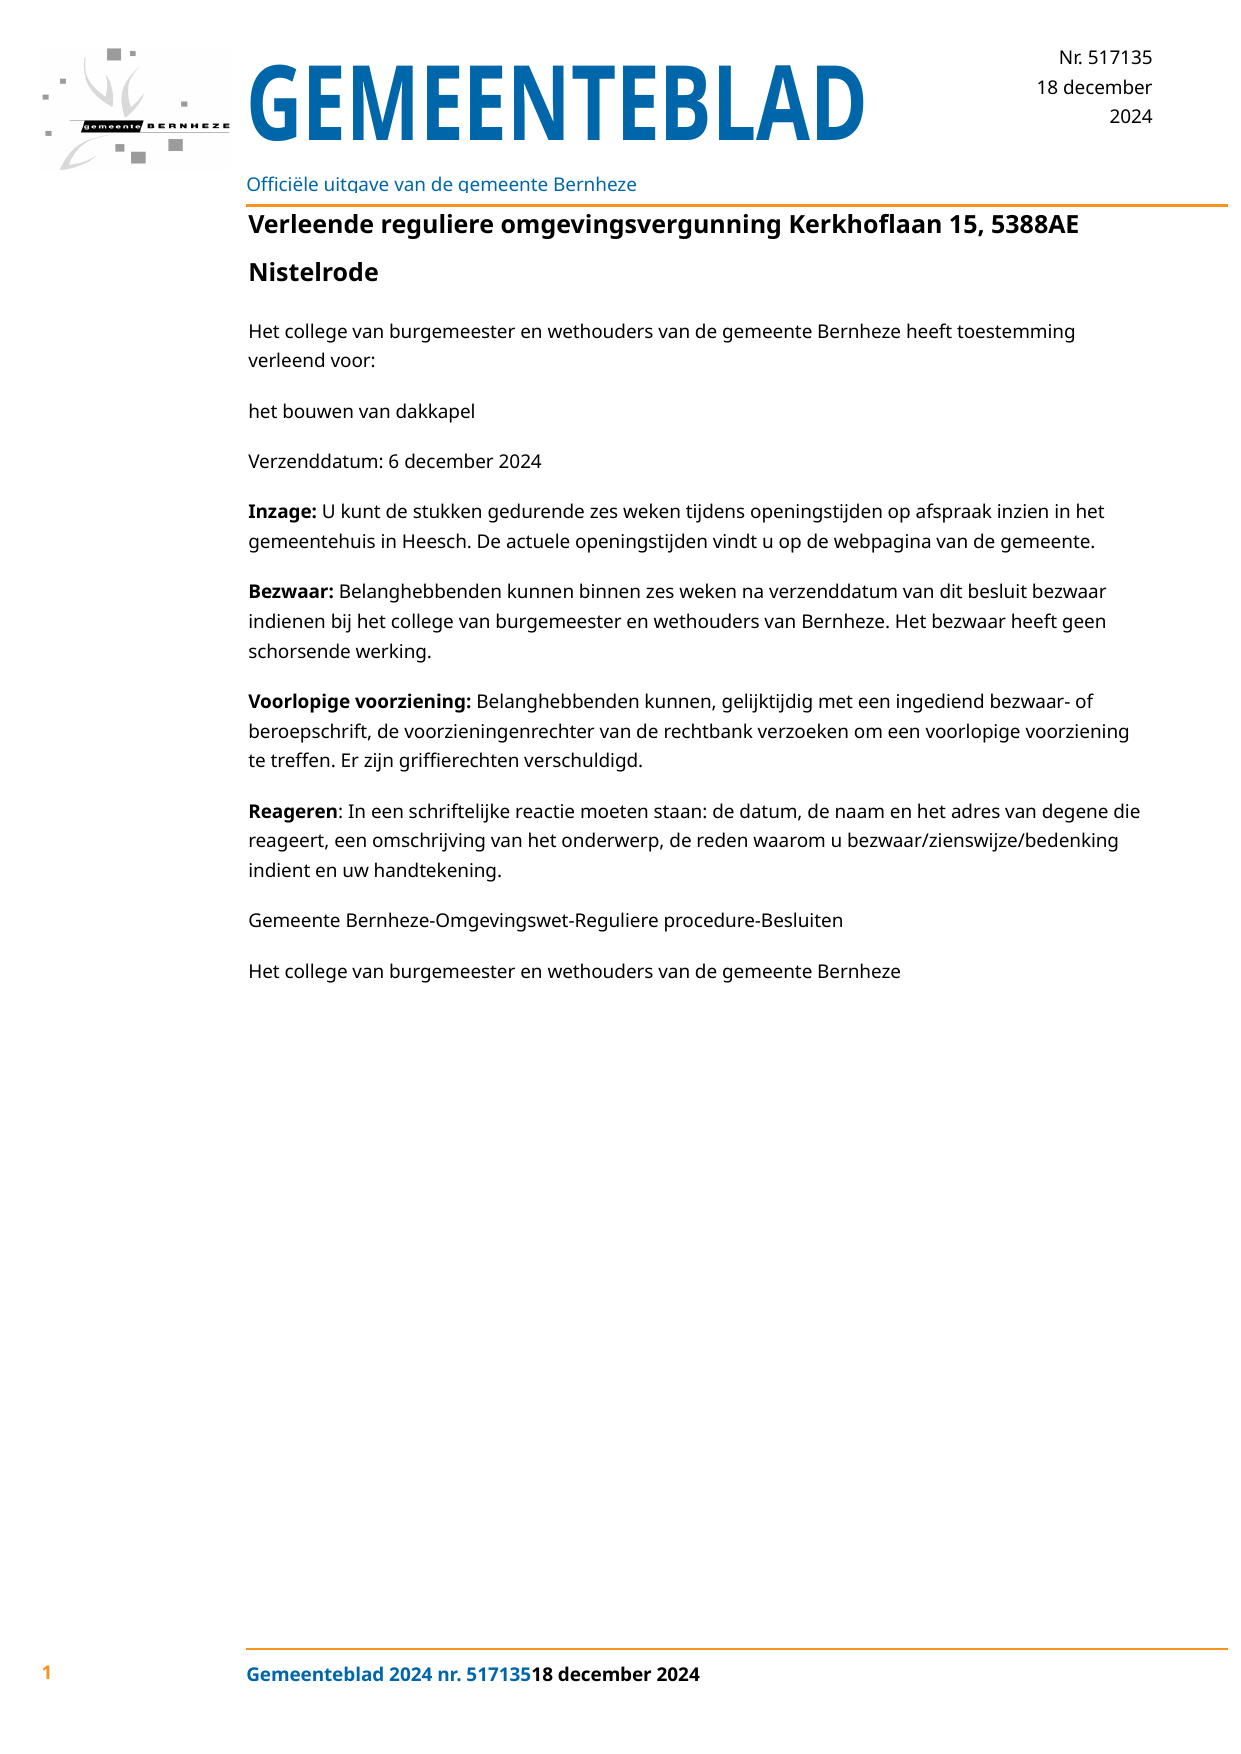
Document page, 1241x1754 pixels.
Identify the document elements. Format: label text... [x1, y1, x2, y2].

text Voorlopige voorziening: Belanghebbenden kunnen, gelijktijdig met een ingediend bezwaar- of beroepschrift, de voorzieningenrechter van de rechtbank verzoeken om een voorlopige voorziening te treffen. Er zijn griffierechten verschuldigd. [248, 688, 1152, 773]
text Inzage: U kunt de stukken gedurende zes weken tijdens openingstijden op afspraak inzien in het gemeentehuis in Heesch. De actuele openingstijden vindt u op de webpagina van de gemeente. [248, 499, 1152, 554]
text Gemeente Bernheze-Omgevingswet-Reguliere procedure-Besluiten [248, 907, 1152, 933]
text Bezwaar: Belanghebbenden kunnen binnen zes weken na verzenddatum van dit besluit bezwaar indienen bij het college van burgemeester en wethouders van Bernheze. Het bezwaar heeft geen schorsende werking. [248, 579, 1152, 664]
text Het college van burgemeester en wethouders van de gemeente Bernheze heeft toestemming verleend voor: [248, 318, 1152, 373]
text het bouwen van dakkapel [248, 398, 1152, 424]
picture [41, 47, 231, 172]
text Het college van burgemeester en wethouders van de gemeente Bernheze [248, 958, 1152, 984]
text Reageren: In een schriftelijke reactie moeten staan: de datum, de naam en het adres van degene die reageert, een omschrijving van het onderwerp, de reden waarom u bezwaar/zienswijze/bedenking indient en uw handtekening. [248, 798, 1152, 883]
text Verzenddatum: 6 december 2024 [248, 448, 1152, 474]
text Verleende reguliere omgevingsvergunning Kerkhoflaan 15, 5388AE Nistelrode [248, 207, 1152, 288]
